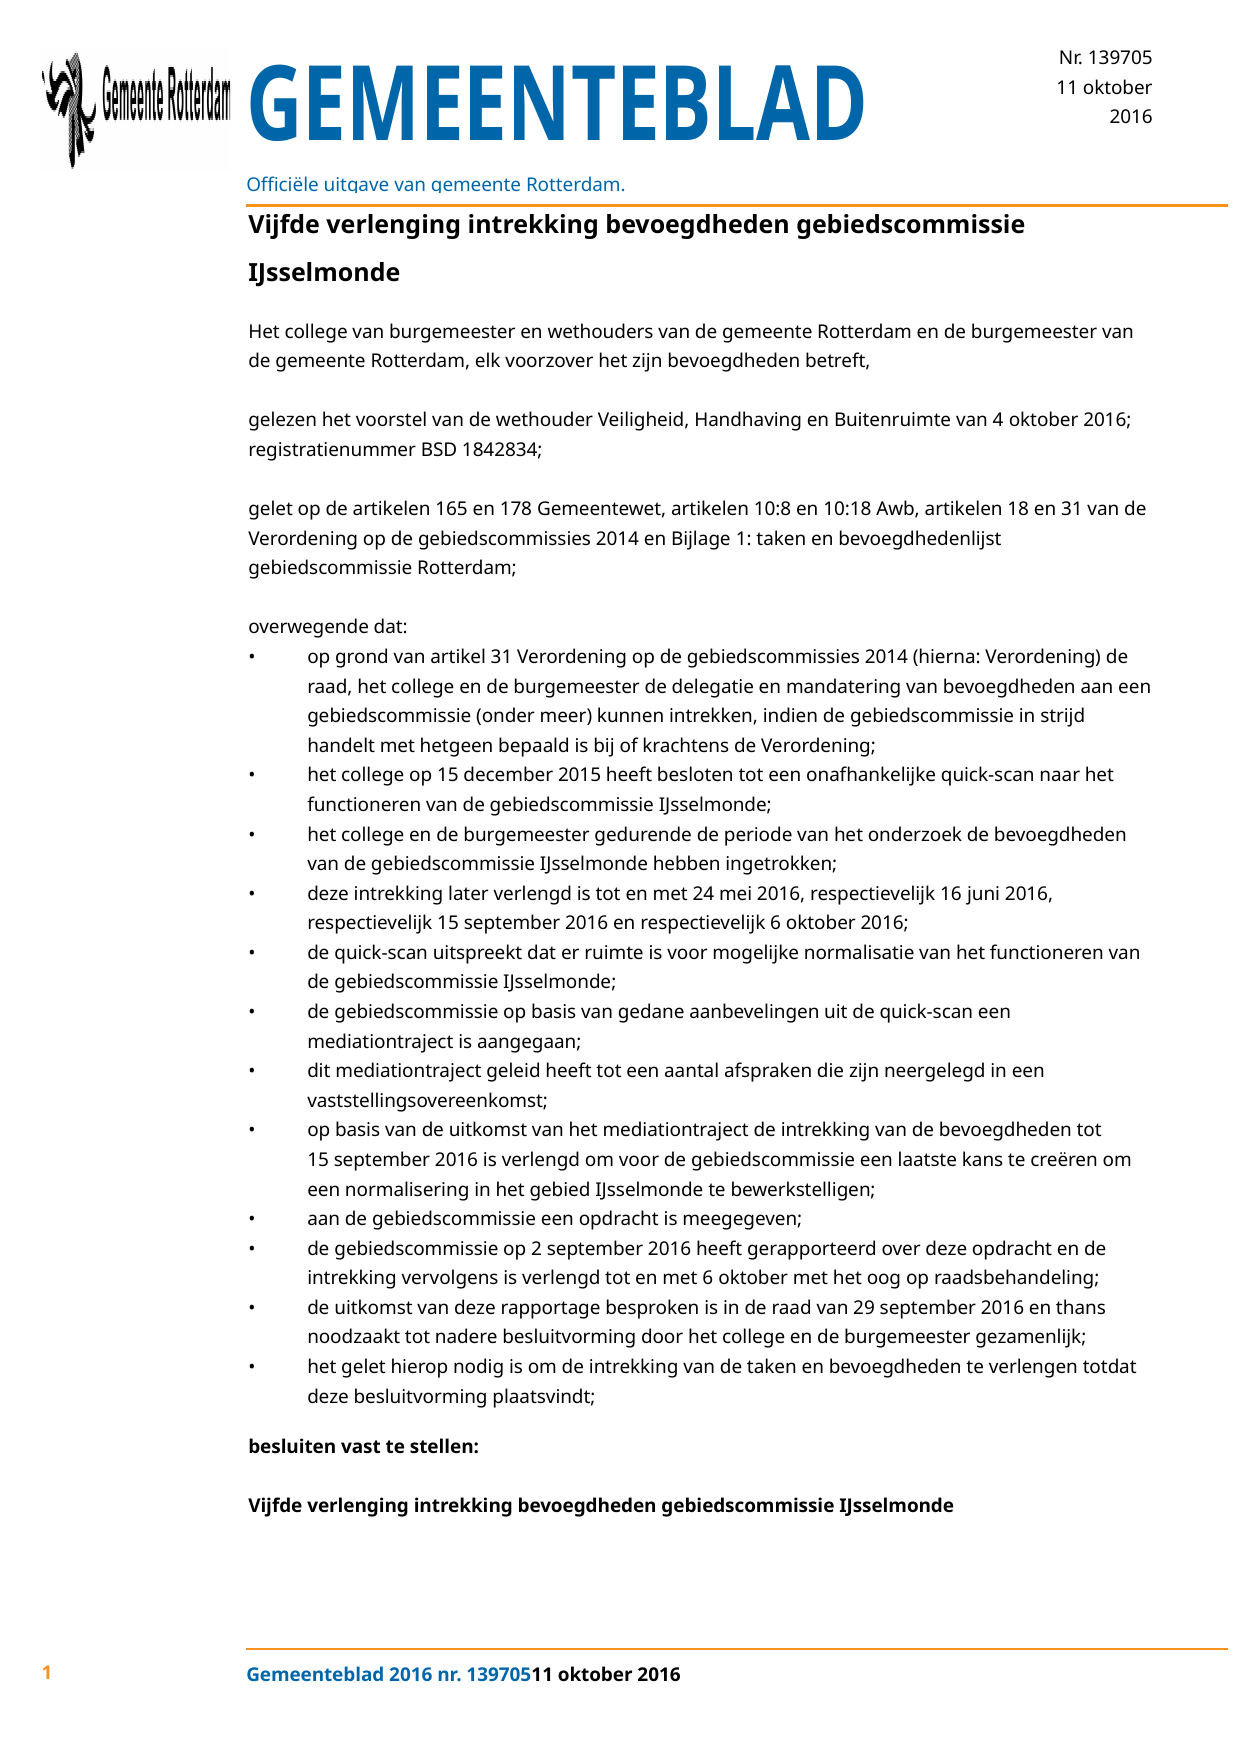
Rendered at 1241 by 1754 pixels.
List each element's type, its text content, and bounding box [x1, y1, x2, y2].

list dit mediationtraject geleid heeft tot een aantal afspraken die zijn neergelegd in een vaststellingsovereenkomst; [248, 1057, 1152, 1113]
list het college op 15 december 2015 heeft besloten tot een onafhankelijke quick-scan naar het functioneren van de gebiedscommissie IJsselmonde; [248, 762, 1152, 817]
list het college en de burgemeester gedurende de periode van het onderzoek de bevoegdheden van de gebiedscommissie IJsselmonde hebben ingetrokken; [248, 821, 1152, 876]
text overwegende dat: [248, 614, 1152, 639]
list de quick-scan uitspreekt dat er ruimte is voor mogelijke normalisatie van het functioneren van de gebiedscommissie IJsselmonde; [248, 939, 1152, 994]
list de uitkomst van deze rapportage besproken is in de raad van 29 september 2016 en thans noodzaakt tot nadere besluitvorming door het college en de burgemeester gezamenlijk; [248, 1294, 1152, 1349]
picture [41, 47, 231, 172]
text besluiten vast te stellen: [248, 1433, 1152, 1459]
list op basis van de uitkomst van het mediationtraject de intrekking van de bevoegdheden tot 15 september 2016 is verlengd om voor de gebiedscommissie een laatste kans te creëren om een normalisering in het gebied IJsselmonde te bewerkstelligen; [248, 1117, 1152, 1202]
text gelet op de artikelen 165 en 178 Gemeentewet, artikelen 10:8 en 10:18 Awb, artikelen 18 en 31 van de Verordening op de gebiedscommissies 2014 en Bijlage 1: taken en bevoegdhedenlijst gebiedscommissie Rotterdam; [248, 495, 1152, 580]
list de gebiedscommissie op 2 september 2016 heeft gerapporteerd over deze opdracht en de intrekking vervolgens is verlengd tot en met 6 oktober met het oog op raadsbehandeling; [248, 1235, 1152, 1290]
text Vijfde verlenging intrekking bevoegdheden gebiedscommissie IJsselmonde [248, 1492, 1152, 1518]
list het gelet hierop nodig is om de intrekking van de taken en bevoegdheden te verlengen totdat deze besluitvorming plaatsvindt; [248, 1353, 1152, 1409]
list aan de gebiedscommissie een opdracht is meegegeven; [248, 1205, 1152, 1231]
text Vijfde verlenging intrekking bevoegdheden gebiedscommissie IJsselmonde [248, 207, 1152, 288]
list de gebiedscommissie op basis van gedane aanbevelingen uit de quick-scan een mediationtraject is aangegaan; [248, 998, 1152, 1054]
text Het college van burgemeester en wethouders van de gemeente Rotterdam en de burgemeester van de gemeente Rotterdam, elk voorzover het zijn bevoegdheden betreft, [248, 318, 1152, 373]
text gelezen het voorstel van de wethouder Veiligheid, Handhaving en Buitenruimte van 4 oktober 2016; registratienummer BSD 1842834; [248, 407, 1152, 462]
list op grond van artikel 31 Verordening op de gebiedscommissies 2014 (hierna: Verordening) de raad, het college en de burgemeester de delegatie en mandatering van bevoegdheden aan een gebiedscommissie (onder meer) kunnen intrekken, indien de gebiedscommissie in strijd handelt met hetgeen bepaald is bij of krachtens de Verordening; [248, 643, 1152, 758]
list deze intrekking later verlengd is tot en met 24 mei 2016, respectievelijk 16 juni 2016, respectievelijk 15 september 2016 en respectievelijk 6 oktober 2016; [248, 880, 1152, 935]
